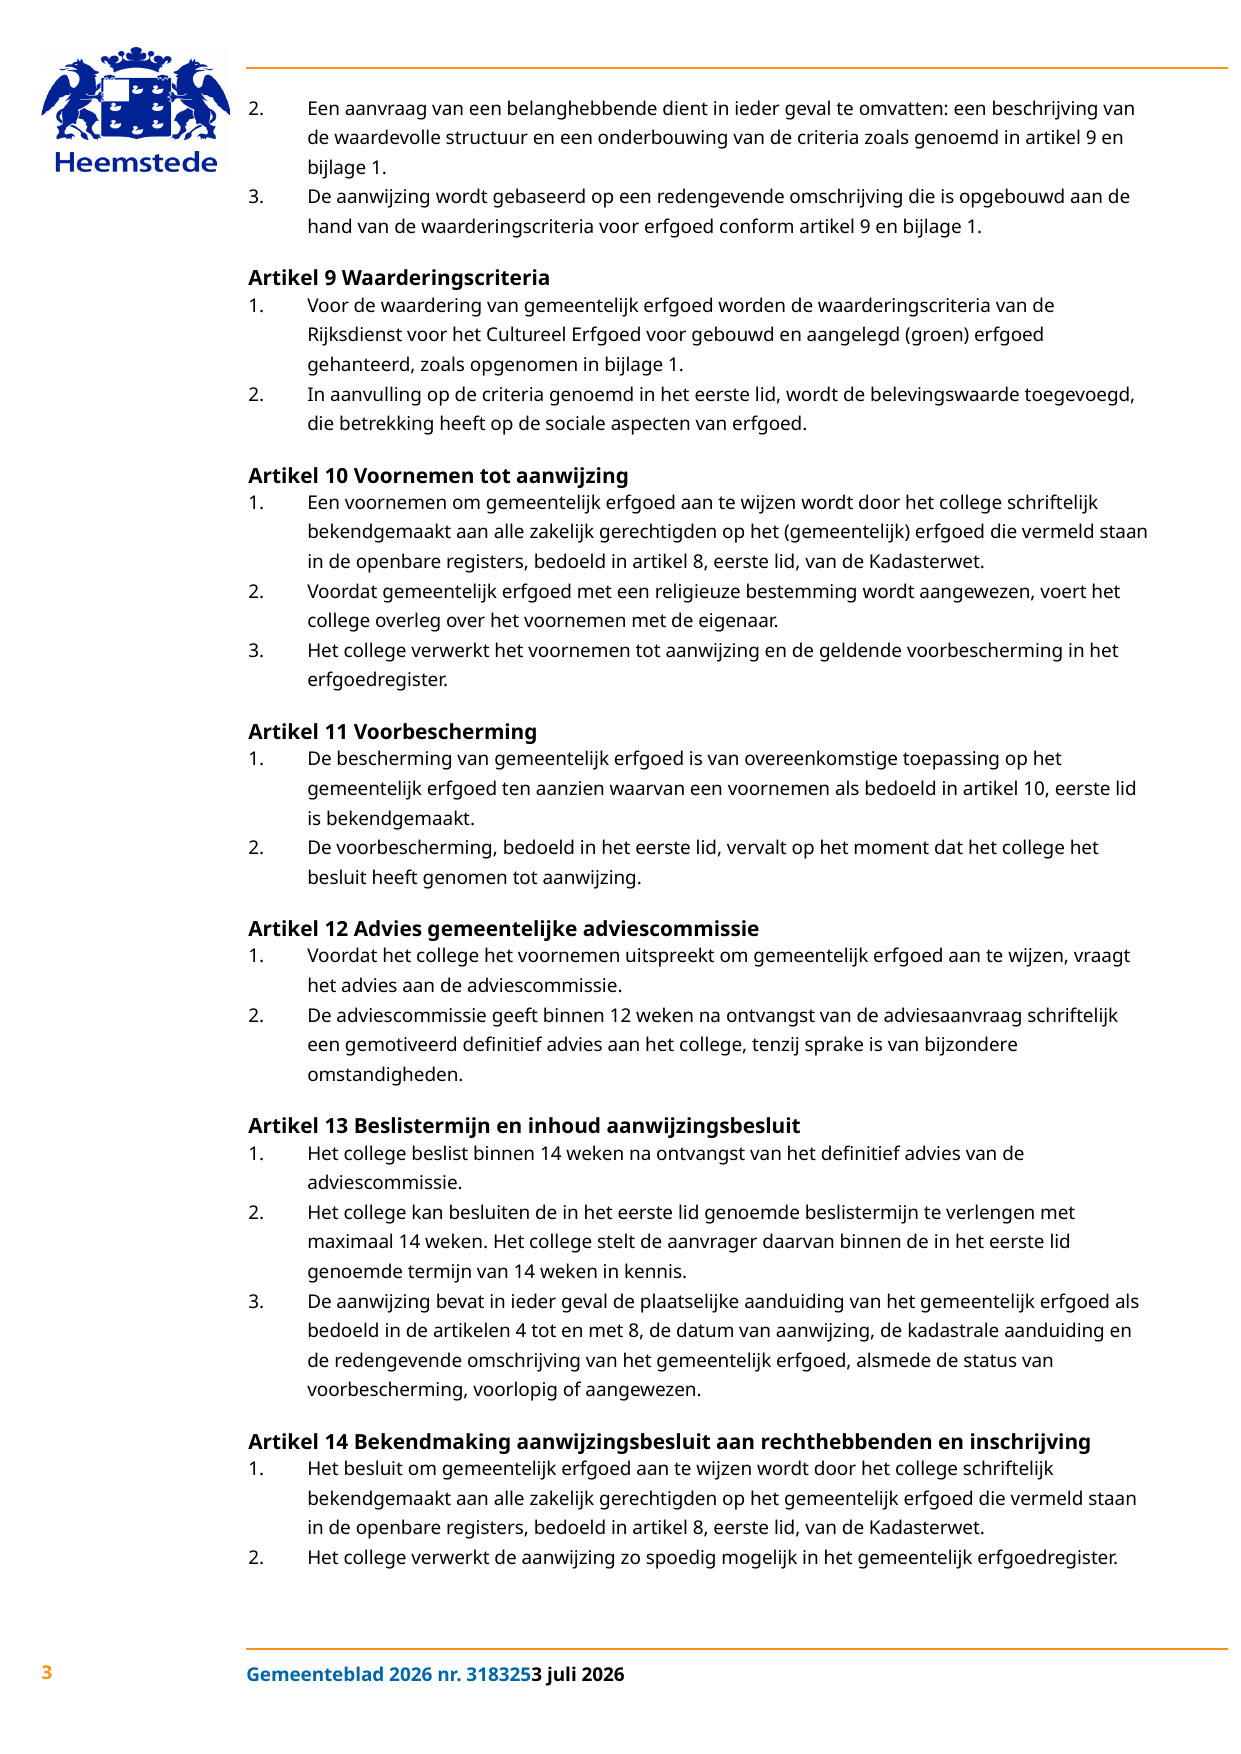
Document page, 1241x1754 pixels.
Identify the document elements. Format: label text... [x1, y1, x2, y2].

list Voordat het college het voornemen uitspreekt om gemeentelijk erfgoed aan te wijzen, vraagt het advies aan de adviescommissie. [248, 943, 1152, 998]
text Artikel 13 Beslistermijn en inhoud aanwijzingsbesluit [248, 1111, 1152, 1140]
list Het college kan besluiten de in het eerste lid genoemde beslistermijn te verlengen met maximaal 14 weken. Het college stelt de aanvrager daarvan binnen de in het eerste lid genoemde termijn van 14 weken in kennis. [248, 1199, 1152, 1284]
list Een aanvraag van een belanghebbende dient in ieder geval te omvatten: een beschrijving van de waardevolle structuur en een onderbouwing van de criteria zoals genoemd in artikel 9 en bijlage 1. [248, 95, 1152, 180]
list De adviescommissie geeft binnen 12 weken na ontvangst van de adviesaanvraag schriftelijk een gemotiveerd definitief advies aan het college, tenzij sprake is van bijzondere omstandigheden. [248, 1002, 1152, 1087]
list In aanvulling op de criteria genoemd in het eerste lid, wordt de belevingswaarde toegevoegd, die betrekking heeft op de sociale aspecten van erfgoed. [248, 381, 1152, 436]
text Artikel 10 Voornemen tot aanwijzing [248, 461, 1152, 489]
list Voordat gemeentelijk erfgoed met een religieuze bestemming wordt aangewezen, voert het college overleg over het voornemen met de eigenaar. [248, 578, 1152, 633]
list Het besluit om gemeentelijk erfgoed aan te wijzen wordt door het college schriftelijk bekendgemaakt aan alle zakelijk gerechtigden op het gemeentelijk erfgoed die vermeld staan in de openbare registers, bedoeld in artikel 8, eerste lid, van de Kadasterwet. [248, 1455, 1152, 1540]
list Een voornemen om gemeentelijk erfgoed aan te wijzen wordt door het college schriftelijk bekendgemaakt aan alle zakelijk gerechtigden op het (gemeentelijk) erfgoed die vermeld staan in de openbare registers, bedoeld in artikel 8, eerste lid, van de Kadasterwet. [248, 489, 1152, 574]
list Het college verwerkt het voornemen tot aanwijzing en de geldende voorbescherming in het erfgoedregister. [248, 637, 1152, 692]
text Artikel 11 Voorbescherming [248, 717, 1152, 746]
text Artikel 14 Bekendmaking aanwijzingsbesluit aan rechthebbenden en inschrijving [248, 1427, 1152, 1455]
list De bescherming van gemeentelijk erfgoed is van overeenkomstige toepassing op het gemeentelijk erfgoed ten aanzien waarvan een voornemen als bedoeld in artikel 10, eerste lid is bekendgemaakt. [248, 746, 1152, 830]
list De aanwijzing bevat in ieder geval de plaatselijke aanduiding van het gemeentelijk erfgoed als bedoeld in de artikelen 4 tot en met 8, de datum van aanwijzing, de kadastrale aanduiding en de redengevende omschrijving van het gemeentelijk erfgoed, alsmede de status van voorbescherming, voorlopig of aangewezen. [248, 1288, 1152, 1402]
list De aanwijzing wordt gebaseerd op een redengevende omschrijving die is opgebouwd aan de hand van de waarderingscriteria voor erfgoed conform artikel 9 en bijlage 1. [248, 183, 1152, 239]
list De voorbescherming, bedoeld in het eerste lid, vervalt op het moment dat het college het besluit heeft genomen tot aanwijzing. [248, 834, 1152, 889]
list Voor de waardering van gemeentelijk erfgoed worden de waarderingscriteria van de Rijksdienst voor het Cultureel Erfgoed voor gebouwd en aangelegd (groen) erfgoed gehanteerd, zoals opgenomen in bijlage 1. [248, 292, 1152, 377]
list Het college beslist binnen 14 weken na ontvangst van het definitief advies van de adviescommissie. [248, 1140, 1152, 1195]
text Artikel 12 Advies gemeentelijke adviescommissie [248, 914, 1152, 943]
picture [41, 47, 231, 172]
text Artikel 9 Waarderingscriteria [248, 263, 1152, 292]
list Het college verwerkt de aanwijzing zo spoedig mogelijk in het gemeentelijk erfgoedregister. [248, 1544, 1152, 1570]
